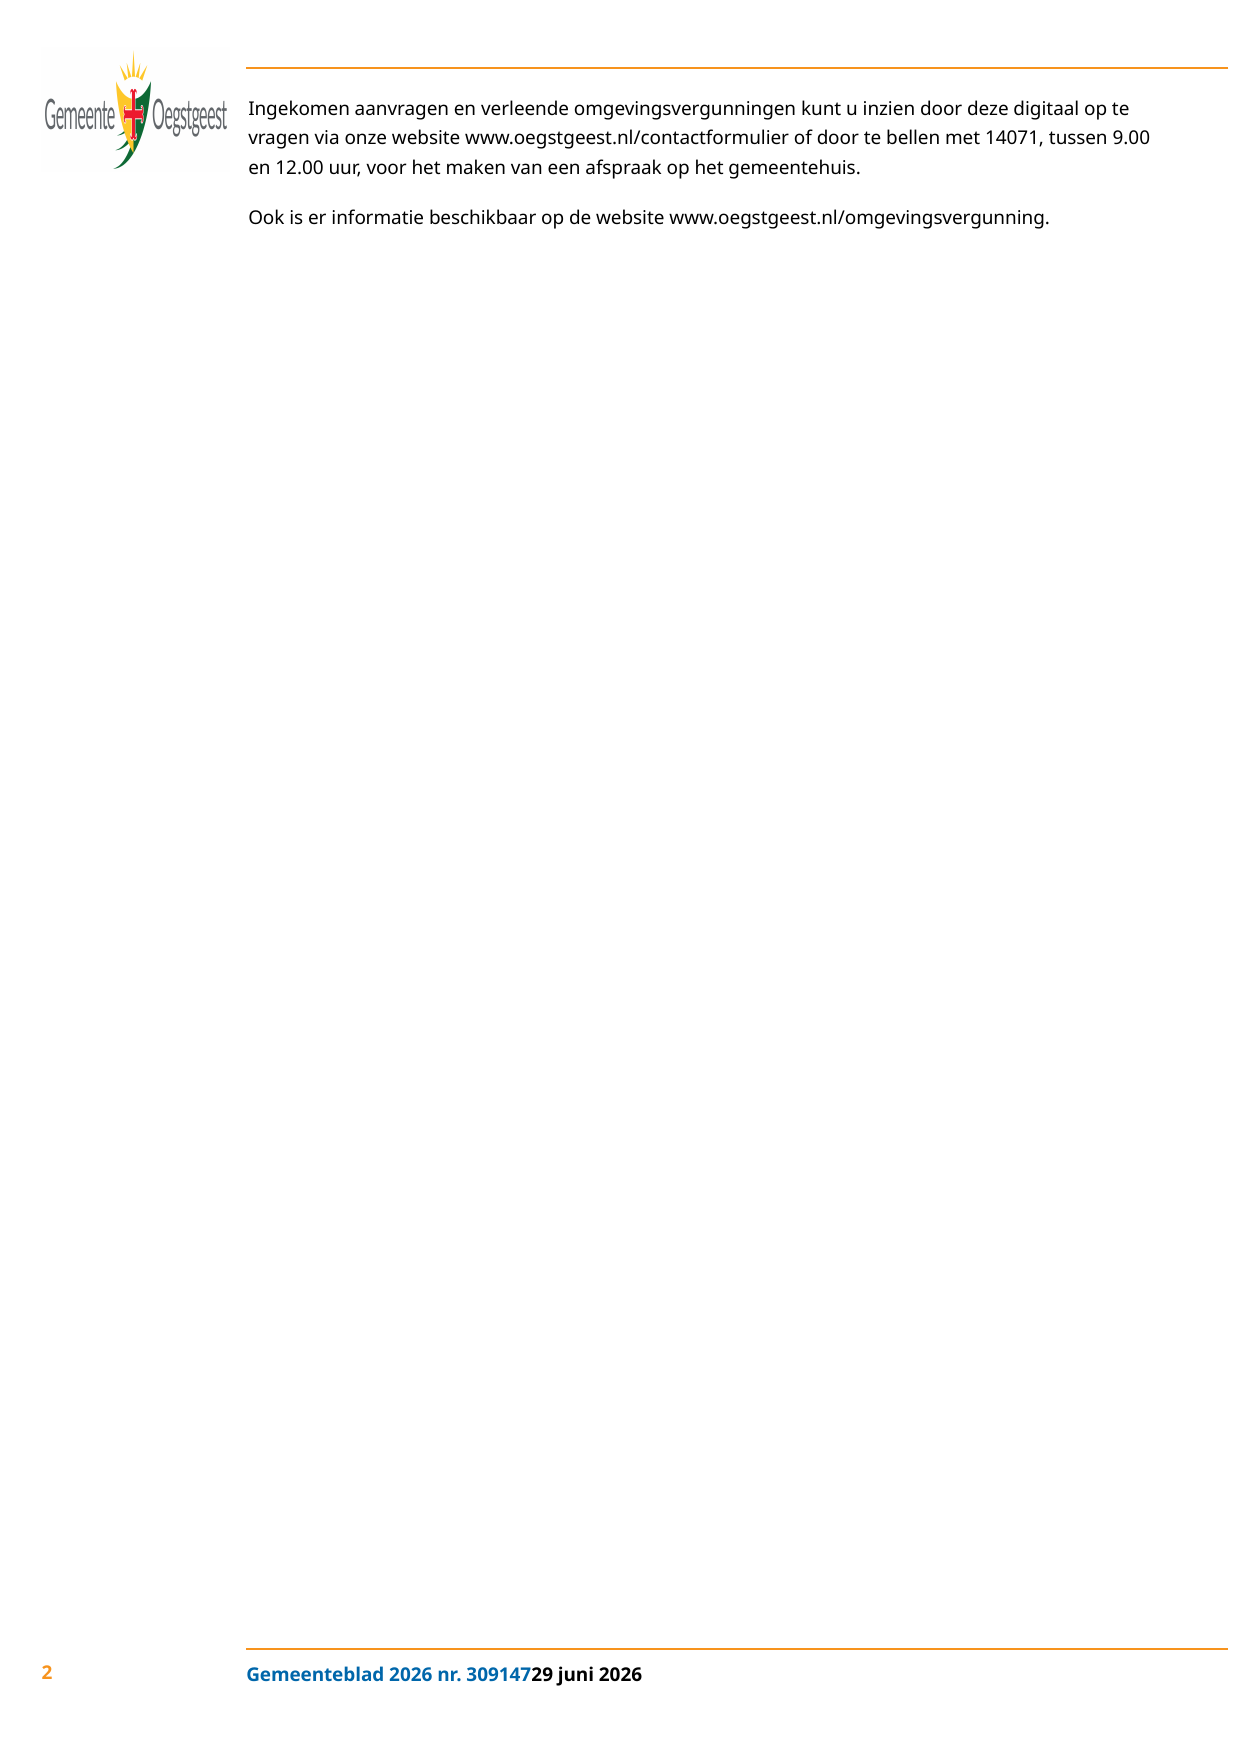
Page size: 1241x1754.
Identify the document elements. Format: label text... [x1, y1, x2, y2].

picture [41, 47, 231, 172]
text Ook is er informatie beschikbaar op de website www.oegstgeest.nl/omgevingsvergunning. [248, 204, 1152, 230]
text Ingekomen aanvragen en verleende omgevingsvergunningen kunt u inzien door deze digitaal op te vragen via onze website www.oegstgeest.nl/contactformulier of door te bellen met 14071, tussen 9.00 en 12.00 uur, voor het maken van een afspraak op het gemeentehuis. [248, 95, 1152, 180]
